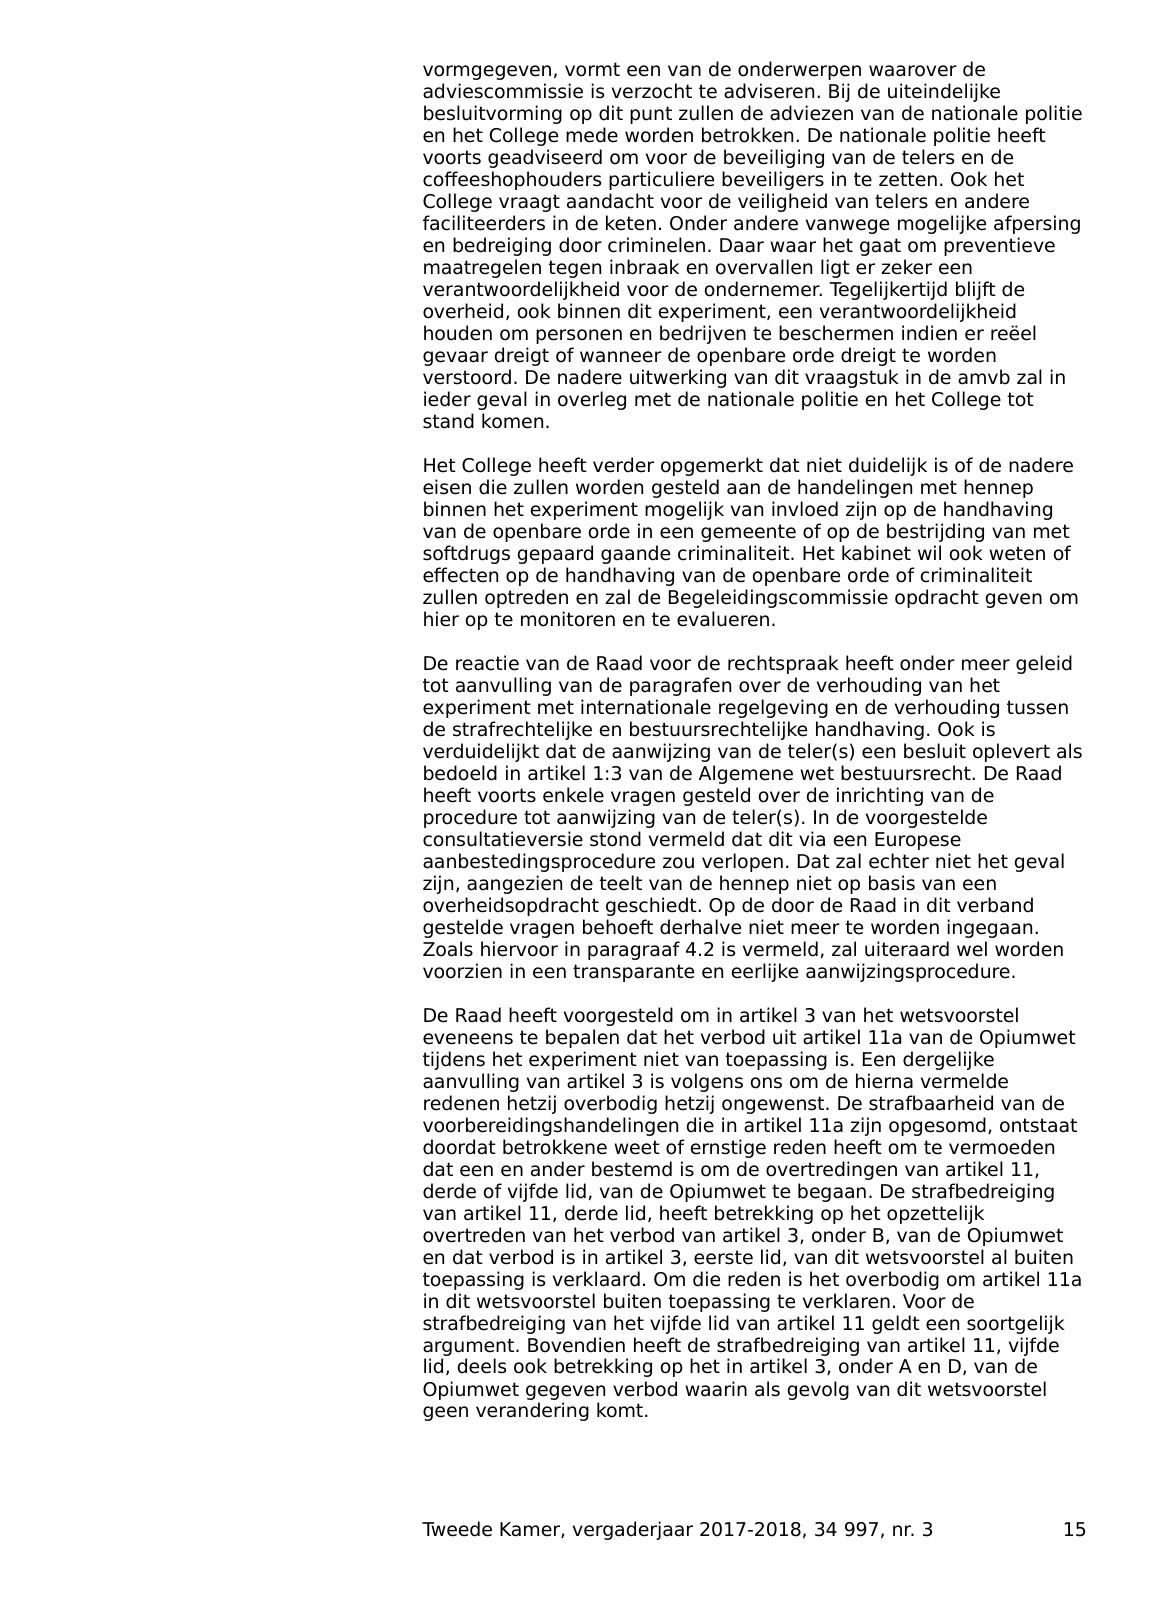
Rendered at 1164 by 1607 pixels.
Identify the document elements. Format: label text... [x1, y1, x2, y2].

text vormgegeven, vormt een van de onderwerpen waarover de adviescommissie is verzocht te adviseren. Bij de uiteindelijke besluitvorming op dit punt zullen de adviezen van de nationale politie en het College mede worden betrokken. De nationale politie heeft voorts geadviseerd om voor de beveiliging van de telers en de coffeeshophouders particuliere beveiligers in te zetten. Ook het College vraagt aandacht voor de veiligheid van telers en andere faciliteerders in de keten. Onder andere vanwege mogelijke afpersing en bedreiging door criminelen. Daar waar het gaat om preventieve maatregelen tegen inbraak en overvallen ligt er zeker een verantwoordelijkheid voor de ondernemer. Tegelijkertijd blijft de overheid, ook binnen dit experiment, een verantwoordelijkheid houden om personen en bedrijven te beschermen indien er reëel gevaar dreigt of wanneer de openbare orde dreigt te worden verstoord. De nadere uitwerking van dit vraagstuk in de amvb zal in ieder geval in overleg met de nationale politie en het College tot stand komen. [422, 59, 1087, 433]
text De reactie van de Raad voor de rechtspraak heeft onder meer geleid tot aanvulling van de paragrafen over de verhouding van het experiment met internationale regelgeving en de verhouding tussen de strafrechtelijke en bestuursrechtelijke handhaving. Ook is verduidelijkt dat de aanwijzing van de teler(s) een besluit oplevert als bedoeld in artikel 1:3 van de Algemene wet bestuursrecht. De Raad heeft voorts enkele vragen gesteld over de inrichting van de procedure tot aanwijzing van de teler(s). In de voorgestelde consultatieversie stond vermeld dat dit via een Europese aanbestedingsprocedure zou verlopen. Dat zal echter niet het geval zijn, aangezien de teelt van de hennep niet op basis van een overheidsopdracht geschiedt. Op de door de Raad in dit verband gestelde vragen behoeft derhalve niet meer te worden ingegaan. Zoals hiervoor in paragraaf 4.2 is vermeld, zal uiteraard wel worden voorzien in een transparante en eerlijke aanwijzingsprocedure. [422, 653, 1087, 983]
text Het College heeft verder opgemerkt dat niet duidelijk is of de nadere eisen die zullen worden gesteld aan de handelingen met hennep binnen het experiment mogelijk van invloed zijn op de handhaving van de openbare orde in een gemeente of op de bestrijding van met softdrugs gepaard gaande criminaliteit. Het kabinet wil ook weten of effecten op de handhaving van de openbare orde of criminaliteit zullen optreden en zal de Begeleidingscommissie opdracht geven om hier op te monitoren en te evalueren. [422, 455, 1087, 631]
text De Raad heeft voorgesteld om in artikel 3 van het wetsvoorstel eveneens te bepalen dat het verbod uit artikel 11a van de Opiumwet tijdens het experiment niet van toepassing is. Een dergelijke aanvulling van artikel 3 is volgens ons om de hierna vermelde redenen hetzij overbodig hetzij ongewenst. De strafbaarheid van de voorbereidingshandelingen die in artikel 11a zijn opgesomd, ontstaat doordat betrokkene weet of ernstige reden heeft om te vermoeden dat een en ander bestemd is om de overtredingen van artikel 11, derde of vijfde lid, van de Opiumwet te begaan. De strafbedreiging van artikel 11, derde lid, heeft betrekking op het opzettelijk overtreden van het verbod van artikel 3, onder B, van de Opiumwet en dat verbod is in artikel 3, eerste lid, van dit wetsvoorstel al buiten toepassing is verklaard. Om die reden is het overbodig om artikel 11a in dit wetsvoorstel buiten toepassing te verklaren. Voor de strafbedreiging van het vijfde lid van artikel 11 geldt een soortgelijk argument. Bovendien heeft de strafbedreiging van artikel 11, vijfde lid, deels ook betrekking op het in artikel 3, onder A en D, van de Opiumwet gegeven verbod waarin als gevolg van dit wetsvoorstel geen verandering komt. [422, 1005, 1087, 1422]
